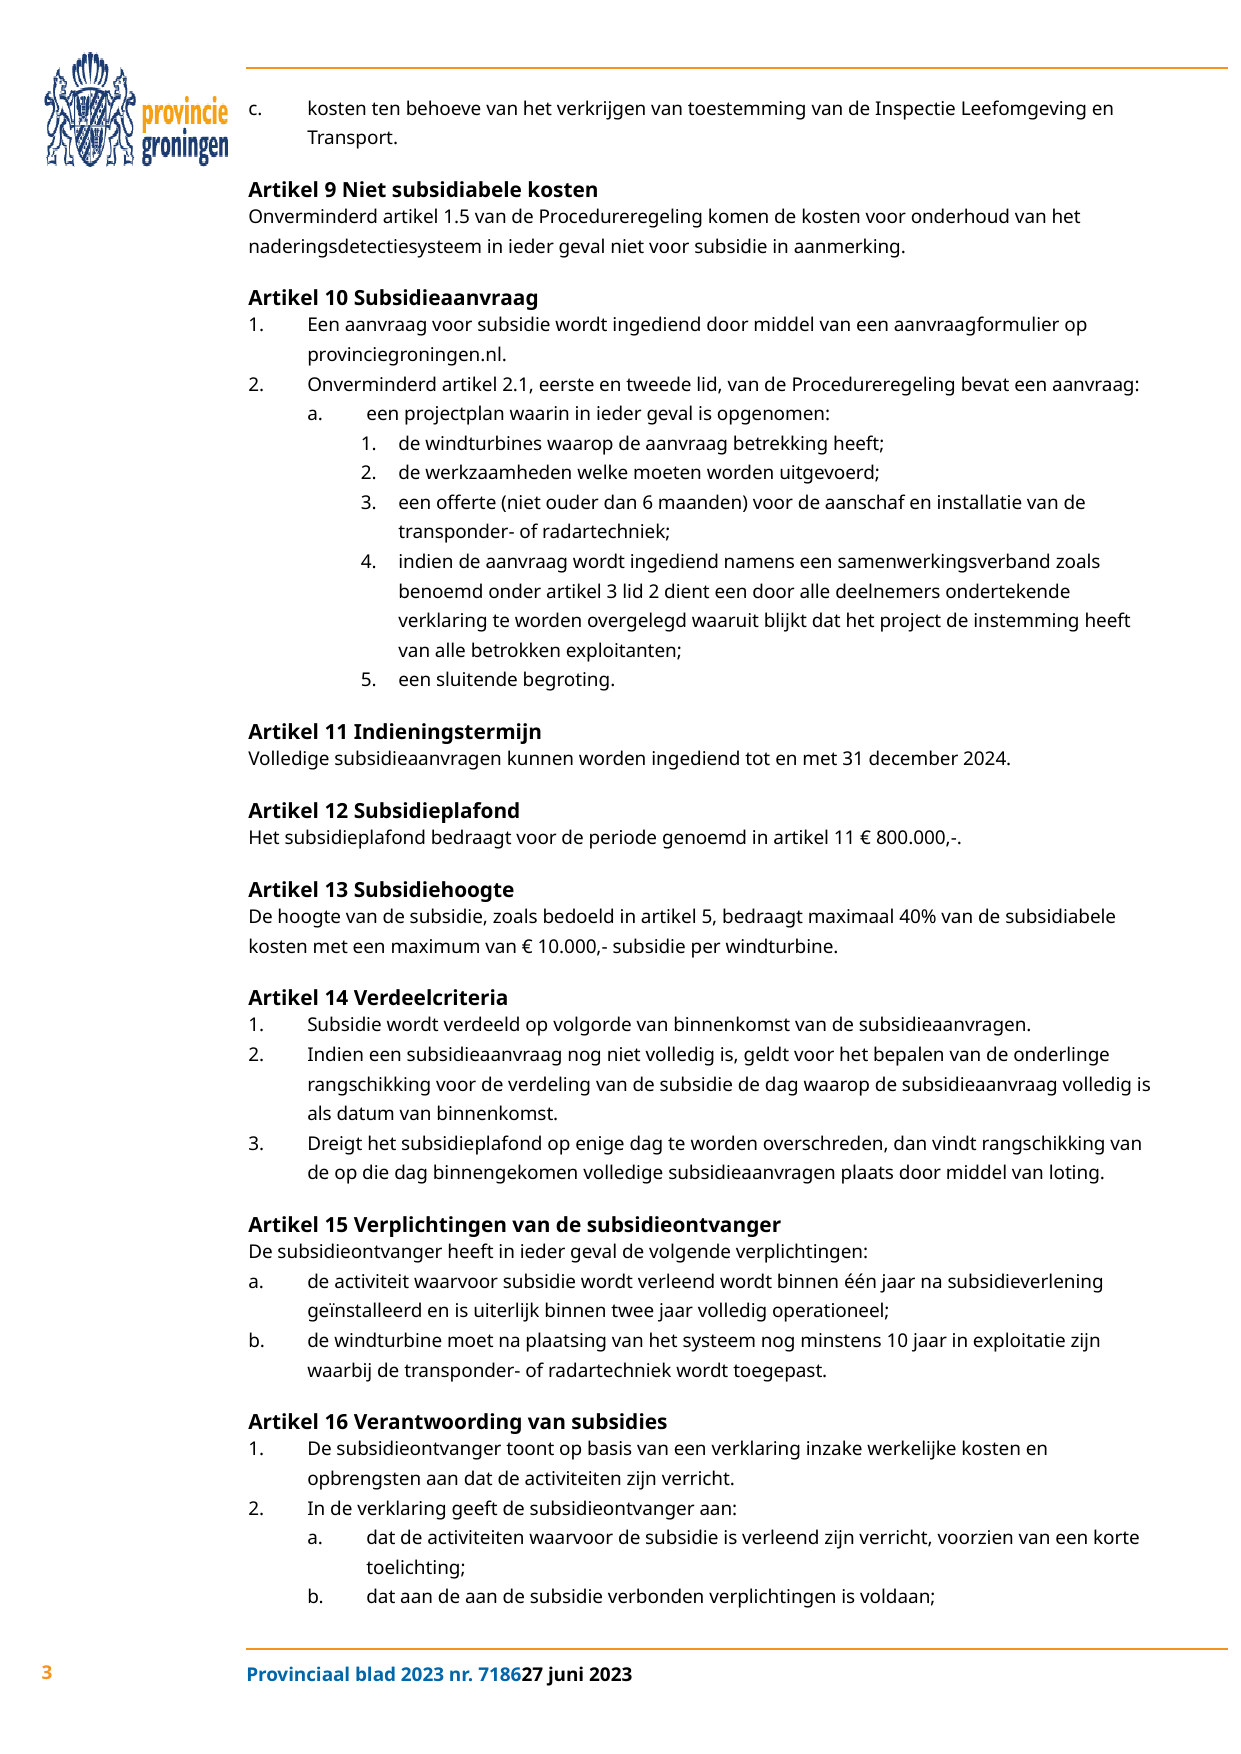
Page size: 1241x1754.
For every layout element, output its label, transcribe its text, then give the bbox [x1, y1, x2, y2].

list een offerte (niet ouder dan 6 maanden) voor de aanschaf en installatie van de transponder- of radartechniek; [361, 489, 1152, 544]
list dat aan de aan de subsidie verbonden verplichtingen is voldaan; [307, 1583, 1152, 1609]
list De subsidieontvanger toont op basis van een verklaring inzake werkelijke kosten en opbrengsten aan dat de activiteiten zijn verricht. [248, 1436, 1152, 1491]
list Dreigt het subsidieplafond op enige dag te worden overschreden, dan vindt rangschikking van de op die dag binnengekomen volledige subsidieaanvragen plaats door middel van loting. [248, 1130, 1152, 1185]
list de werkzaamheden welke moeten worden uitgevoerd; [361, 459, 1152, 485]
text Artikel 14 Verdeelcriteria [248, 983, 1152, 1012]
list Subsidie wordt verdeeld op volgorde van binnenkomst van de subsidieaanvragen. [248, 1012, 1152, 1037]
text Artikel 12 Subsidieplafond [248, 796, 1152, 824]
text Het subsidieplafond bedraagt voor de periode genoemd in artikel 11 € 800.000,-. [248, 824, 1152, 850]
list een projectplan waarin in ieder geval is opgenomen: [307, 400, 1152, 426]
text Artikel 9 Niet subsidiabele kosten [248, 175, 1152, 203]
text Artikel 11 Indieningstermijn [248, 717, 1152, 746]
picture [41, 47, 231, 172]
list Onverminderd artikel 2.1, eerste en tweede lid, van de Procedureregeling bevat een aanvraag: [248, 371, 1152, 397]
list de windturbine moet na plaatsing van het systeem nog minstens 10 jaar in exploitatie zijn waarbij de transponder- of radartechniek wordt toegepast. [248, 1327, 1152, 1382]
list de activiteit waarvoor subsidie wordt verleend wordt binnen één jaar na subsidieverlening geïnstalleerd en is uiterlijk binnen twee jaar volledig operationeel; [248, 1268, 1152, 1323]
list een sluitende begroting. [361, 667, 1152, 692]
text Onverminderd artikel 1.5 van de Procedureregeling komen de kosten voor onderhoud van het naderingsdetectiesysteem in ieder geval niet voor subsidie in aanmerking. [248, 203, 1152, 258]
list dat de activiteiten waarvoor de subsidie is verleend zijn verricht, voorzien van een korte toelichting; [307, 1524, 1152, 1580]
list kosten ten behoeve van het verkrijgen van toestemming van de Inspectie Leefomgeving en Transport. [248, 95, 1152, 150]
list Een aanvraag voor subsidie wordt ingediend door middel van een aanvraagformulier op provinciegroningen.nl. [248, 312, 1152, 367]
text Artikel 13 Subsidiehoogte [248, 875, 1152, 903]
list de windturbines waarop de aanvraag betrekking heeft; [361, 430, 1152, 456]
list Indien een subsidieaanvraag nog niet volledig is, geldt voor het bepalen van de onderlinge rangschikking voor de verdeling van de subsidie de dag waarop de subsidieaanvraag volledig is als datum van binnenkomst. [248, 1041, 1152, 1126]
list indien de aanvraag wordt ingediend namens een samenwerkingsverband zoals benoemd onder artikel 3 lid 2 dient een door alle deelnemers ondertekende verklaring te worden overgelegd waaruit blijkt dat het project de instemming heeft van alle betrokken exploitanten; [361, 548, 1152, 663]
text De hoogte van de subsidie, zoals bedoeld in artikel 5, bedraagt maximaal 40% van de subsidiabele kosten met een maximum van € 10.000,- subsidie per windturbine. [248, 903, 1152, 958]
text Artikel 15 Verplichtingen van de subsidieontvanger [248, 1210, 1152, 1238]
text Artikel 16 Verantwoording van subsidies [248, 1407, 1152, 1436]
text Volledige subsidieaanvragen kunnen worden ingediend tot en met 31 december 2024. [248, 746, 1152, 771]
text Artikel 10 Subsidieaanvraag [248, 283, 1152, 312]
list In de verklaring geeft de subsidieontvanger aan: [248, 1495, 1152, 1521]
text De subsidieontvanger heeft in ieder geval de volgende verplichtingen: [248, 1238, 1152, 1264]
